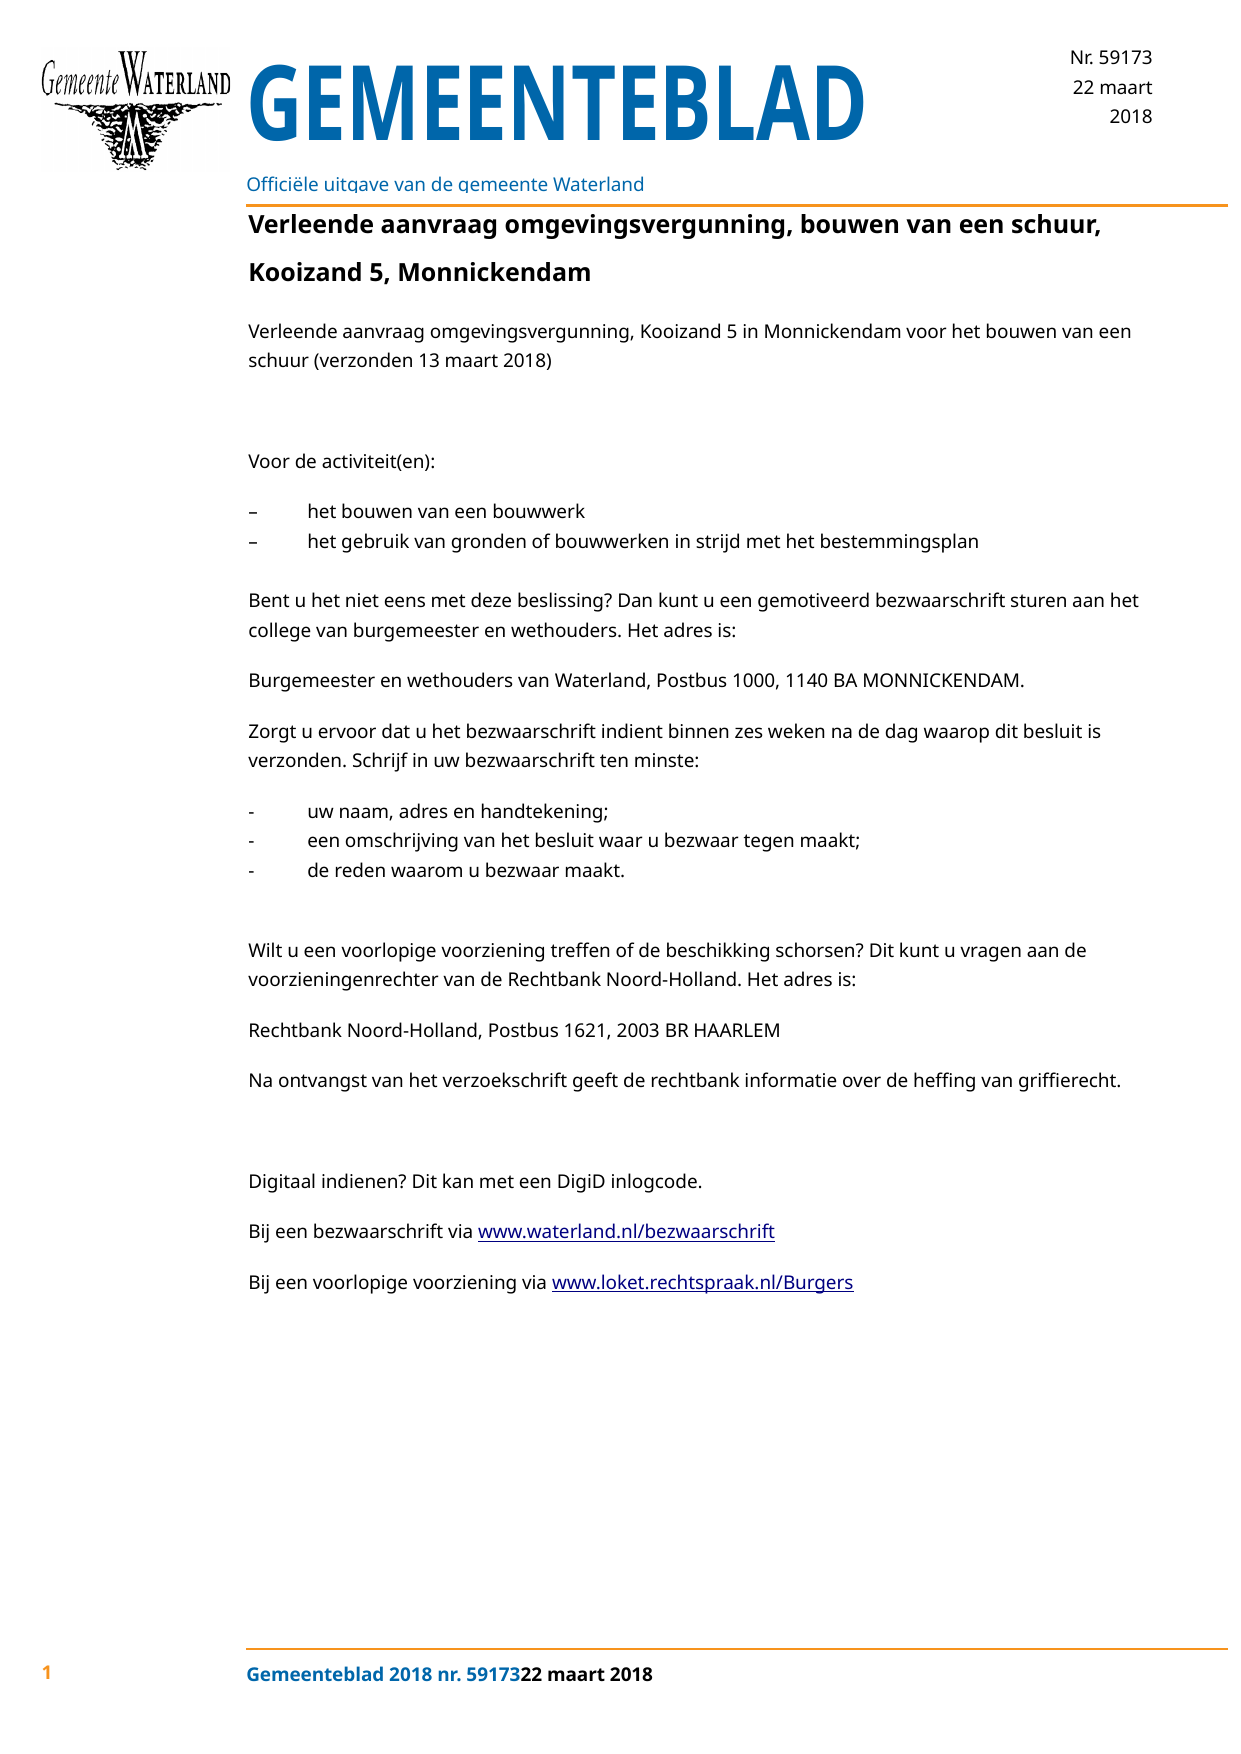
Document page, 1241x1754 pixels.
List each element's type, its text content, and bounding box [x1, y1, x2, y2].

text Zorgt u ervoor dat u het bezwaarschrift indient binnen zes weken na de dag waarop dit besluit is verzonden. Schrijf in uw bezwaarschrift ten minste: [248, 718, 1152, 773]
list de reden waarom u bezwaar maakt. [248, 857, 1152, 883]
text Na ontvangst van het verzoekschrift geeft de rechtbank informatie over de heffing van griffierecht. [248, 1067, 1152, 1093]
list het bouwen van een bouwwerk [248, 499, 1152, 524]
text Digitaal indienen? Dit kan met een DigiD inlogcode. [248, 1168, 1152, 1194]
text Bij een voorlopige voorziening via www.loket.rechtspraak.nl/Burgers [248, 1269, 1152, 1295]
text Wilt u een voorlopige voorziening treffen of de beschikking schorsen? Dit kunt u vragen aan de voorzieningenrechter van de Rechtbank Noord-Holland. Het adres is: [248, 937, 1152, 992]
list uw naam, adres en handtekening; [248, 798, 1152, 824]
list een omschrijving van het besluit waar u bezwaar tegen maakt; [248, 827, 1152, 853]
text Bij een bezwaarschrift via www.waterland.nl/bezwaarschrift [248, 1219, 1152, 1244]
picture [41, 47, 231, 172]
text Verleende aanvraag omgevingsvergunning, Kooizand 5 in Monnickendam voor het bouwen van een schuur (verzonden 13 maart 2018) [248, 318, 1152, 373]
text Bent u het niet eens met deze beslissing? Dan kunt u een gemotiveerd bezwaarschrift sturen aan het college van burgemeester en wethouders. Het adres is: [248, 587, 1152, 643]
text Voor de activiteit(en): [248, 448, 1152, 474]
text Rechtbank Noord-Holland, Postbus 1621, 2003 BR HAARLEM [248, 1017, 1152, 1043]
list het gebruik van gronden of bouwwerken in strijd met het bestemmingsplan [248, 528, 1152, 554]
text Verleende aanvraag omgevingsvergunning, bouwen van een schuur, Kooizand 5, Monnickendam [248, 207, 1152, 288]
text Burgemeester en wethouders van Waterland, Postbus 1000, 1140 BA MONNICKENDAM. [248, 667, 1152, 693]
